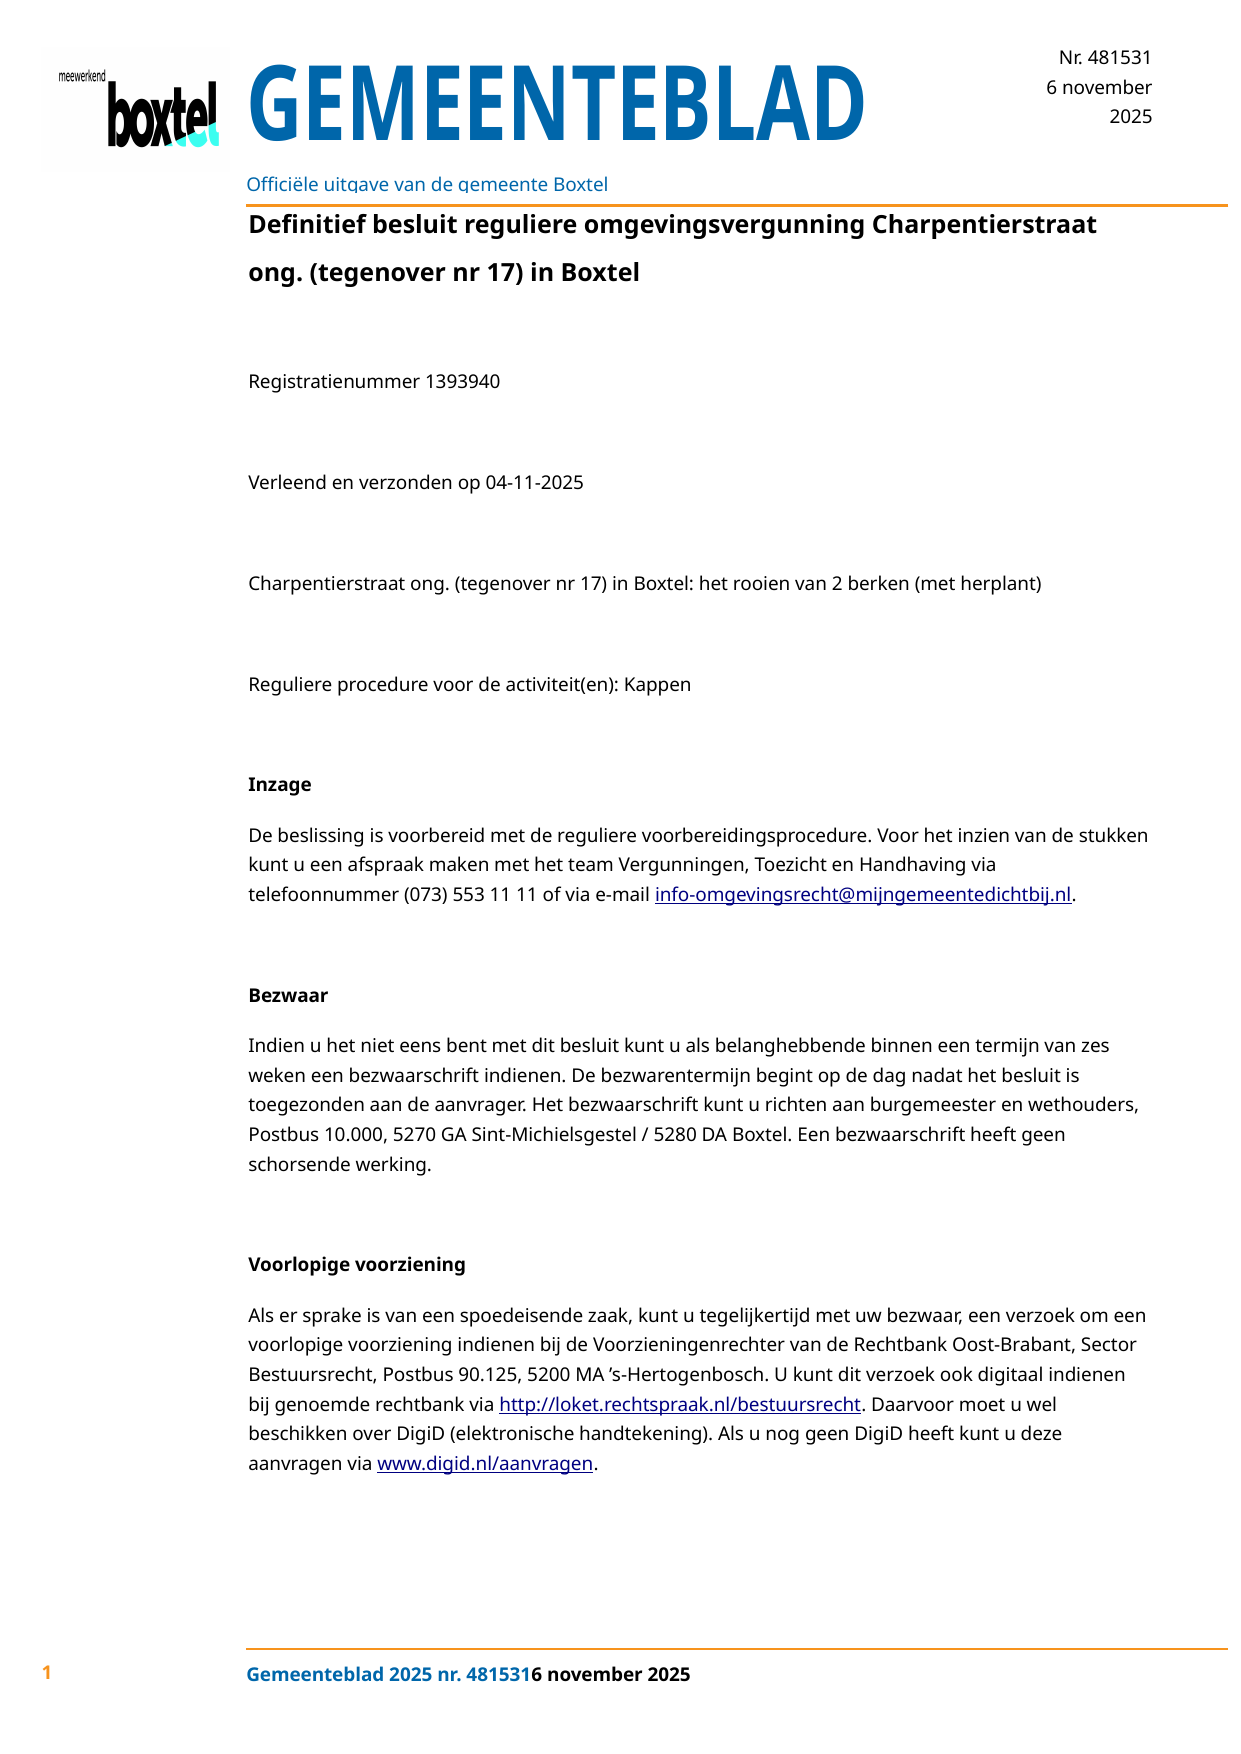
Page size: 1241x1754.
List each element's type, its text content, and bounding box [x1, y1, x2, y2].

text Definitief besluit reguliere omgevingsvergunning Charpentierstraat ong. (tegenover nr 17) in Boxtel [248, 207, 1152, 288]
text Als er sprake is van een spoedeisende zaak, kunt u tegelijkertijd met uw bezwaar, een verzoek om een voorlopige voorziening indienen bij de Voorzieningenrechter van de Rechtbank Oost-Brabant, Sector Bestuursrecht, Postbus 90.125, 5200 MA ’s-Hertogenbosch. U kunt dit verzoek ook digitaal indienen bij genoemde rechtbank via http://loket.rechtspraak.nl/bestuursrecht. Daarvoor moet u wel beschikken over DigiD (elektronische handtekening). Als u nog geen DigiD heeft kunt u deze aanvragen via www.digid.nl/aanvragen. [248, 1302, 1152, 1476]
text De beslissing is voorbereid met de reguliere voorbereidingsprocedure. Voor het inzien van de stukken kunt u een afspraak maken met het team Vergunningen, Toezicht en Handhaving via telefoonnummer (073) 553 11 11 of via e-mail info-omgevingsrecht@mijngemeentedichtbij.nl. [248, 822, 1152, 907]
text Voorlopige voorziening [248, 1252, 1152, 1277]
text Bezwaar [248, 982, 1152, 1008]
picture [41, 47, 231, 172]
text Charpentierstraat ong. (tegenover nr 17) in Boxtel: het rooien van 2 berken (met herplant) [248, 570, 1152, 596]
text Inzage [248, 772, 1152, 797]
text Indien u het niet eens bent met dit besluit kunt u als belanghebbende binnen een termijn van zes weken een bezwaarschrift indienen. De bezwarentermijn begint op de dag nadat het besluit is toegezonden aan de aanvrager. Het bezwaarschrift kunt u richten aan burgemeester en wethouders, Postbus 10.000, 5270 GA Sint-Michielsgestel / 5280 DA Boxtel. Een bezwaarschrift heeft geen schorsende werking. [248, 1032, 1152, 1177]
text Verleend en verzonden op 04-11-2025 [248, 469, 1152, 495]
text Registratienummer 1393940 [248, 368, 1152, 394]
text Reguliere procedure voor de activiteit(en): Kappen [248, 671, 1152, 697]
